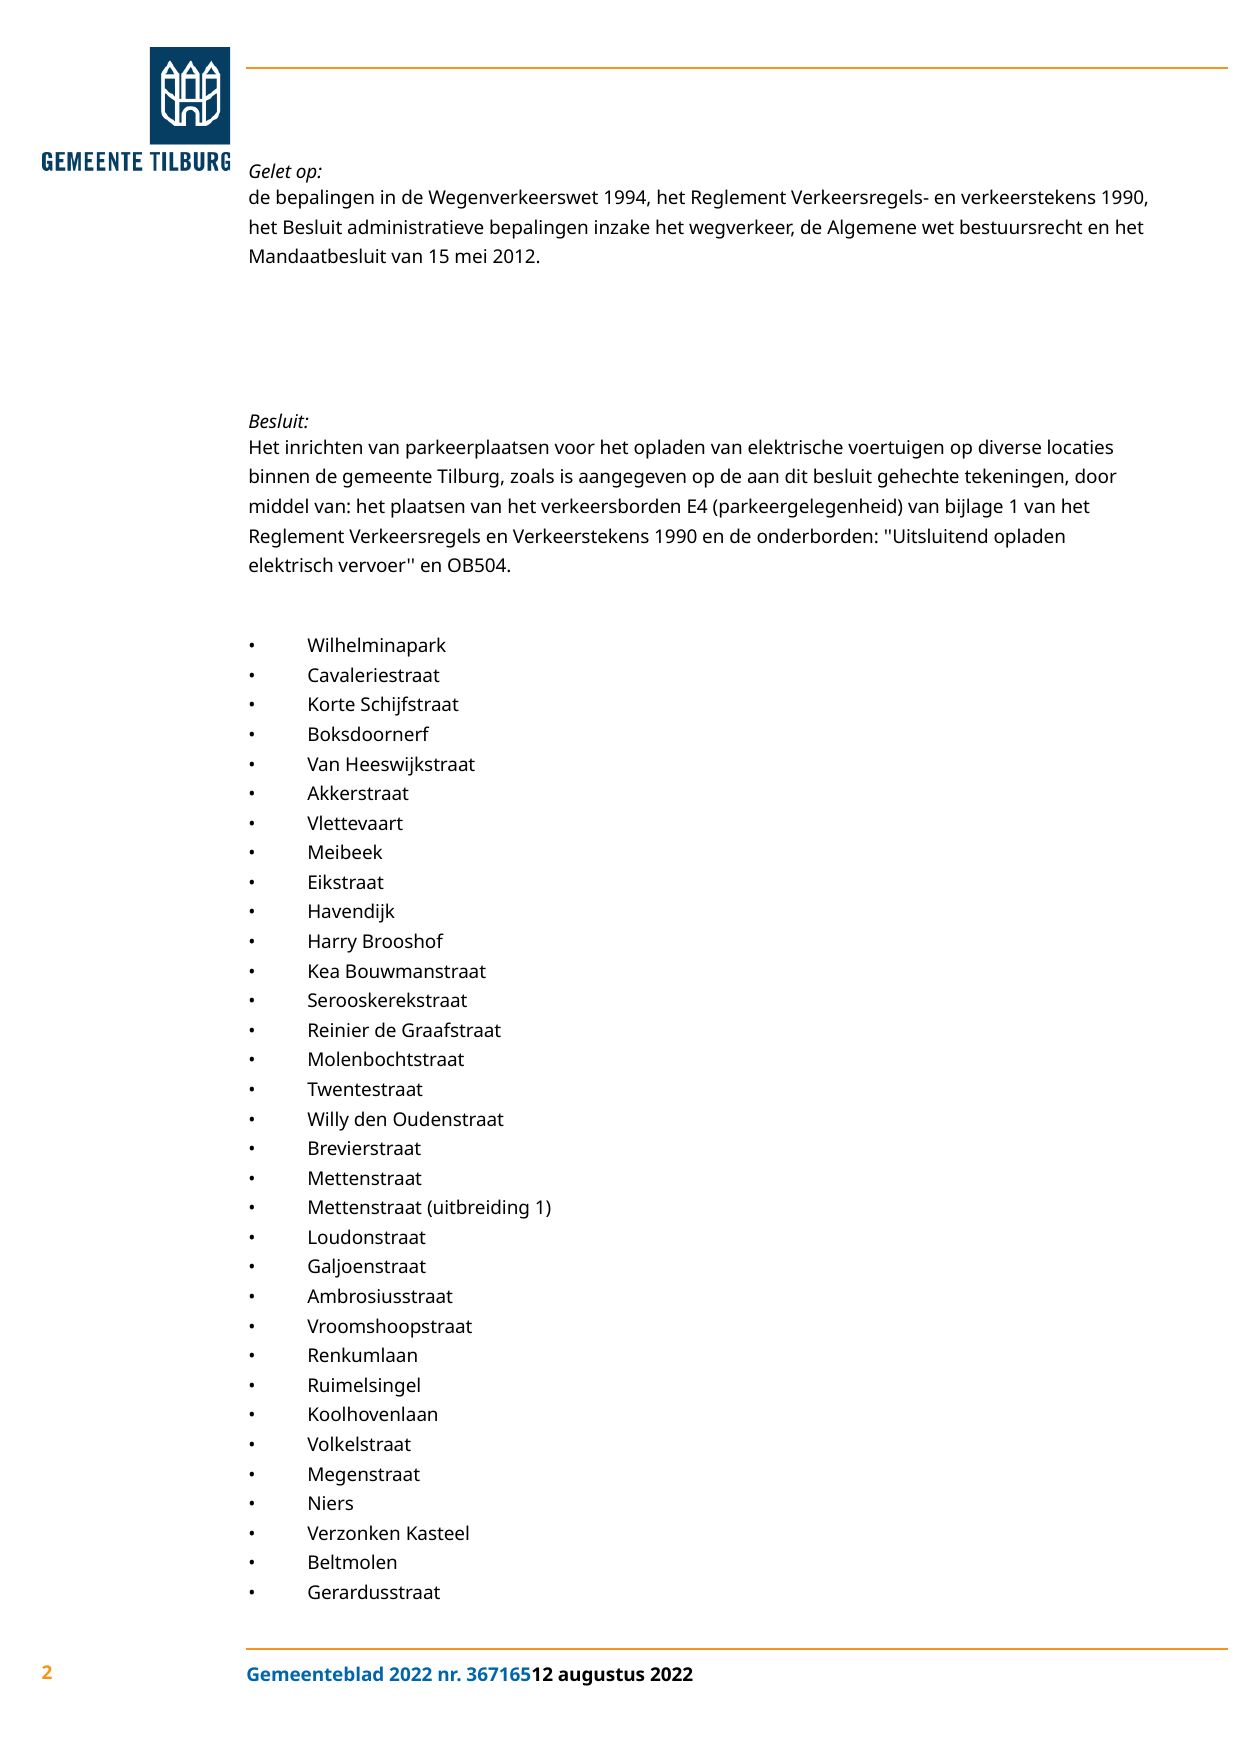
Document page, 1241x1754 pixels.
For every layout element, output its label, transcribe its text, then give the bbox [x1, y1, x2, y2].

text Besluit: [248, 408, 1152, 434]
list Korte Schijfstraat [248, 692, 1152, 717]
list Volkelstraat [248, 1431, 1152, 1457]
list Ambrosiusstraat [248, 1283, 1152, 1309]
list Verzonken Kasteel [248, 1520, 1152, 1546]
list Boksdoornerf [248, 721, 1152, 747]
list Renkumlaan [248, 1342, 1152, 1368]
list Vroomshoopstraat [248, 1313, 1152, 1339]
list Koolhovenlaan [248, 1402, 1152, 1427]
picture [41, 47, 231, 172]
list Megenstraat [248, 1461, 1152, 1487]
list Ruimelsingel [248, 1372, 1152, 1398]
list Gerardusstraat [248, 1579, 1152, 1605]
list Cavaleriestraat [248, 662, 1152, 688]
list Serooskerekstraat [248, 987, 1152, 1013]
list Reinier de Graafstraat [248, 1017, 1152, 1043]
list Harry Brooshof [248, 928, 1152, 954]
list Akkerstraat [248, 780, 1152, 806]
list Van Heeswijkstraat [248, 751, 1152, 777]
list Mettenstraat (uitbreiding 1) [248, 1194, 1152, 1220]
list Meibeek [248, 839, 1152, 865]
list Galjoenstraat [248, 1254, 1152, 1279]
list Brevierstraat [248, 1135, 1152, 1161]
list Molenbochtstraat [248, 1047, 1152, 1072]
text de bepalingen in de Wegenverkeerswet 1994, het Reglement Verkeersregels- en verkeerstekens 1990, het Besluit administratieve bepalingen inzake het wegverkeer, de Algemene wet bestuursrecht en het Mandaatbesluit van 15 mei 2012. [248, 184, 1152, 269]
list Niers [248, 1490, 1152, 1516]
list Eikstraat [248, 869, 1152, 895]
list Twentestraat [248, 1076, 1152, 1102]
list Kea Bouwmanstraat [248, 958, 1152, 984]
text Gelet op: [248, 159, 1152, 184]
list Havendijk [248, 899, 1152, 924]
list Loudonstraat [248, 1224, 1152, 1250]
list Vlettevaart [248, 810, 1152, 836]
list Mettenstraat [248, 1165, 1152, 1191]
text Het inrichten van parkeerplaatsen voor het opladen van elektrische voertuigen op diverse locaties binnen de gemeente Tilburg, zoals is aangegeven op de aan dit besluit gehechte tekeningen, door middel van: het plaatsen van het verkeersborden E4 (parkeergelegenheid) van bijlage 1 van het Reglement Verkeersregels en Verkeerstekens 1990 en de onderborden: ''Uitsluitend opladen elektrisch vervoer'' en OB504. [248, 434, 1152, 578]
list Willy den Oudenstraat [248, 1106, 1152, 1132]
list Wilhelminapark [248, 632, 1152, 658]
list Beltmolen [248, 1549, 1152, 1575]
